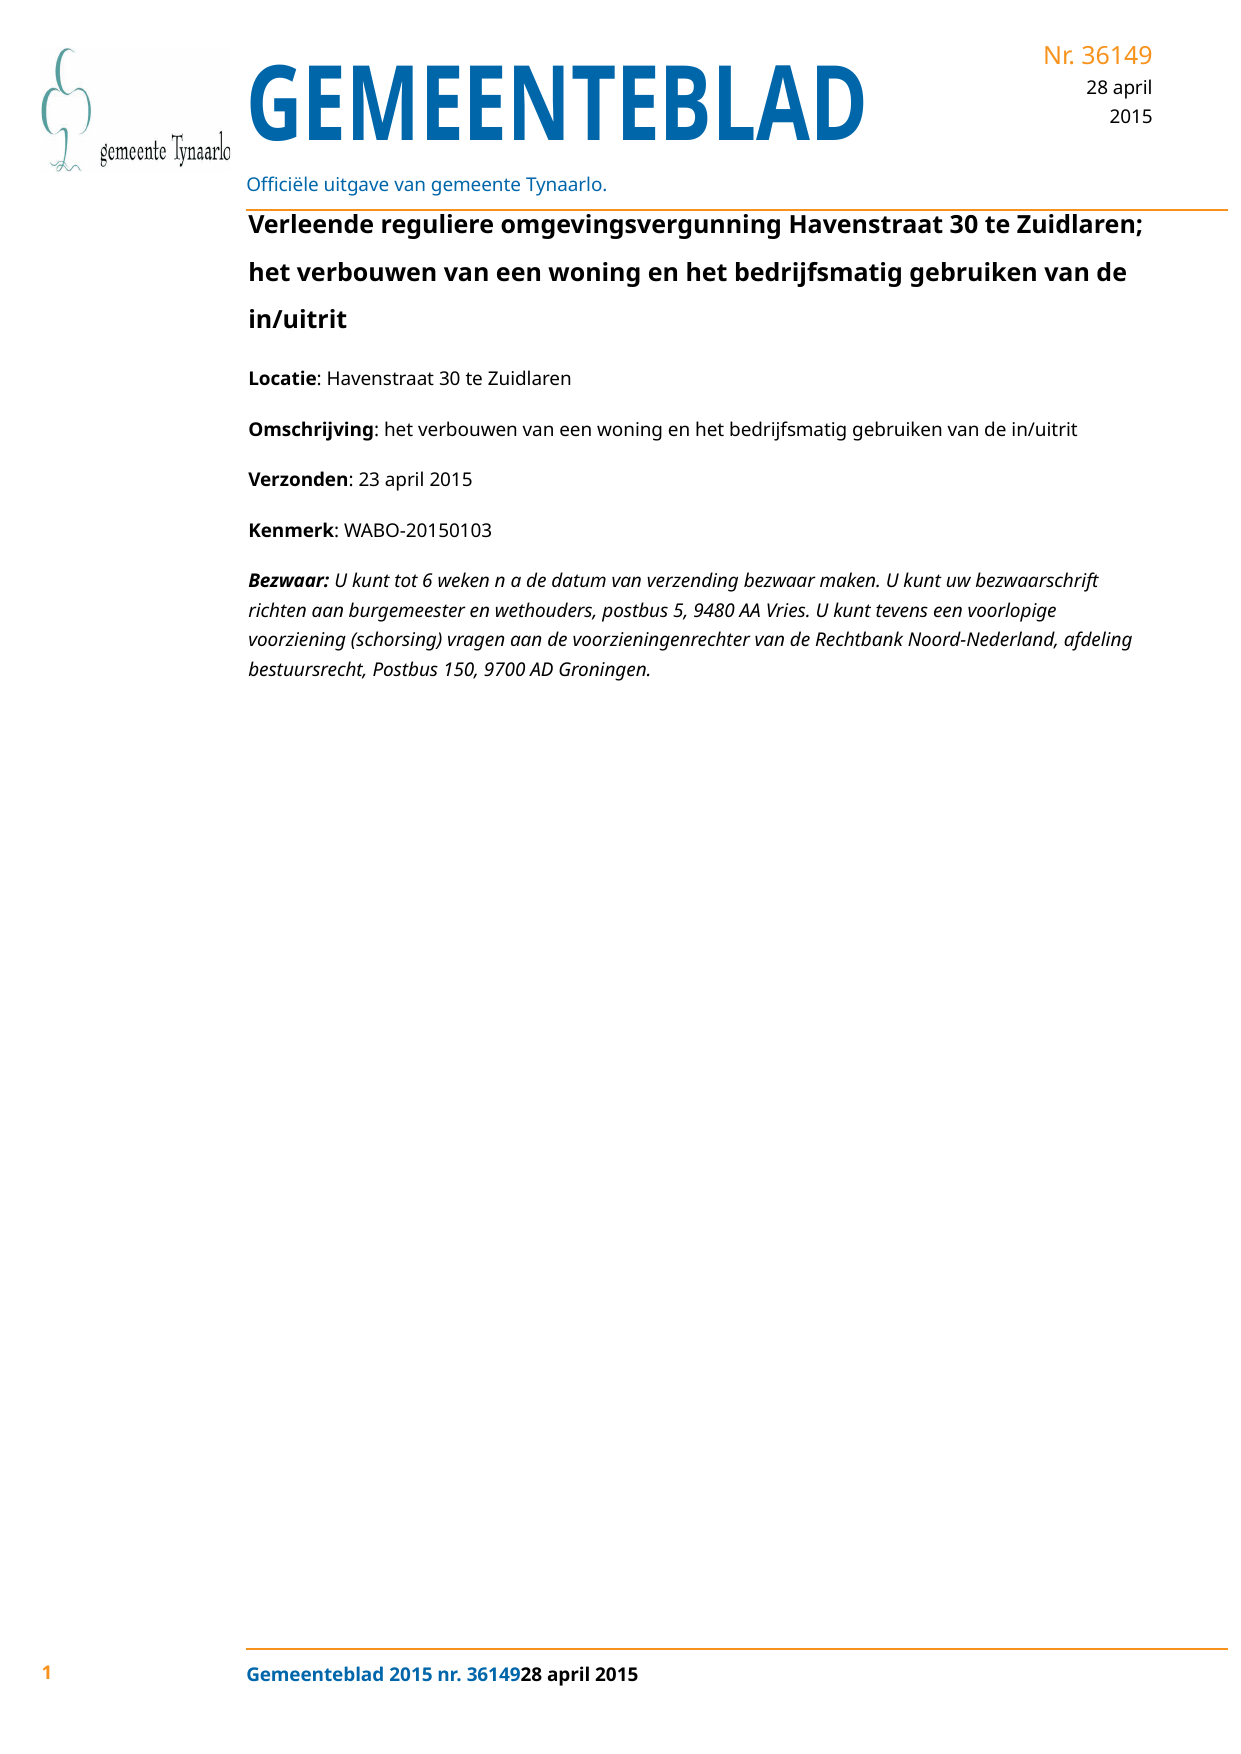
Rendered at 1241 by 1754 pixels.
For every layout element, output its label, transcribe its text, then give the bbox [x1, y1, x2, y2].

text Verleende reguliere omgevingsvergunning Havenstraat 30 te Zuidlaren; het verbouwen van een woning en het bedrijfsmatig gebruiken van de in/uitrit [248, 211, 1152, 336]
text Omschrijving: het verbouwen van een woning en het bedrijfsmatig gebruiken van de in/uitrit [248, 416, 1152, 442]
picture [41, 47, 231, 172]
text Verzonden: 23 april 2015 [248, 466, 1152, 492]
text Locatie: Havenstraat 30 te Zuidlaren [248, 366, 1152, 391]
text Kenmerk: WABO-20150103 [248, 517, 1152, 542]
text Bezwaar: U kunt tot 6 weken n a de datum van verzending bezwaar maken. U kunt uw bezwaarschrift richten aan burgemeester en wethouders, postbus 5, 9480 AA Vries. U kunt tevens een voorlopige voorziening (schorsing) vragen aan de voorzieningenrechter van de Rechtbank Noord-Nederland, afdeling bestuursrecht, Postbus 150, 9700 AD Groningen. [248, 567, 1152, 682]
